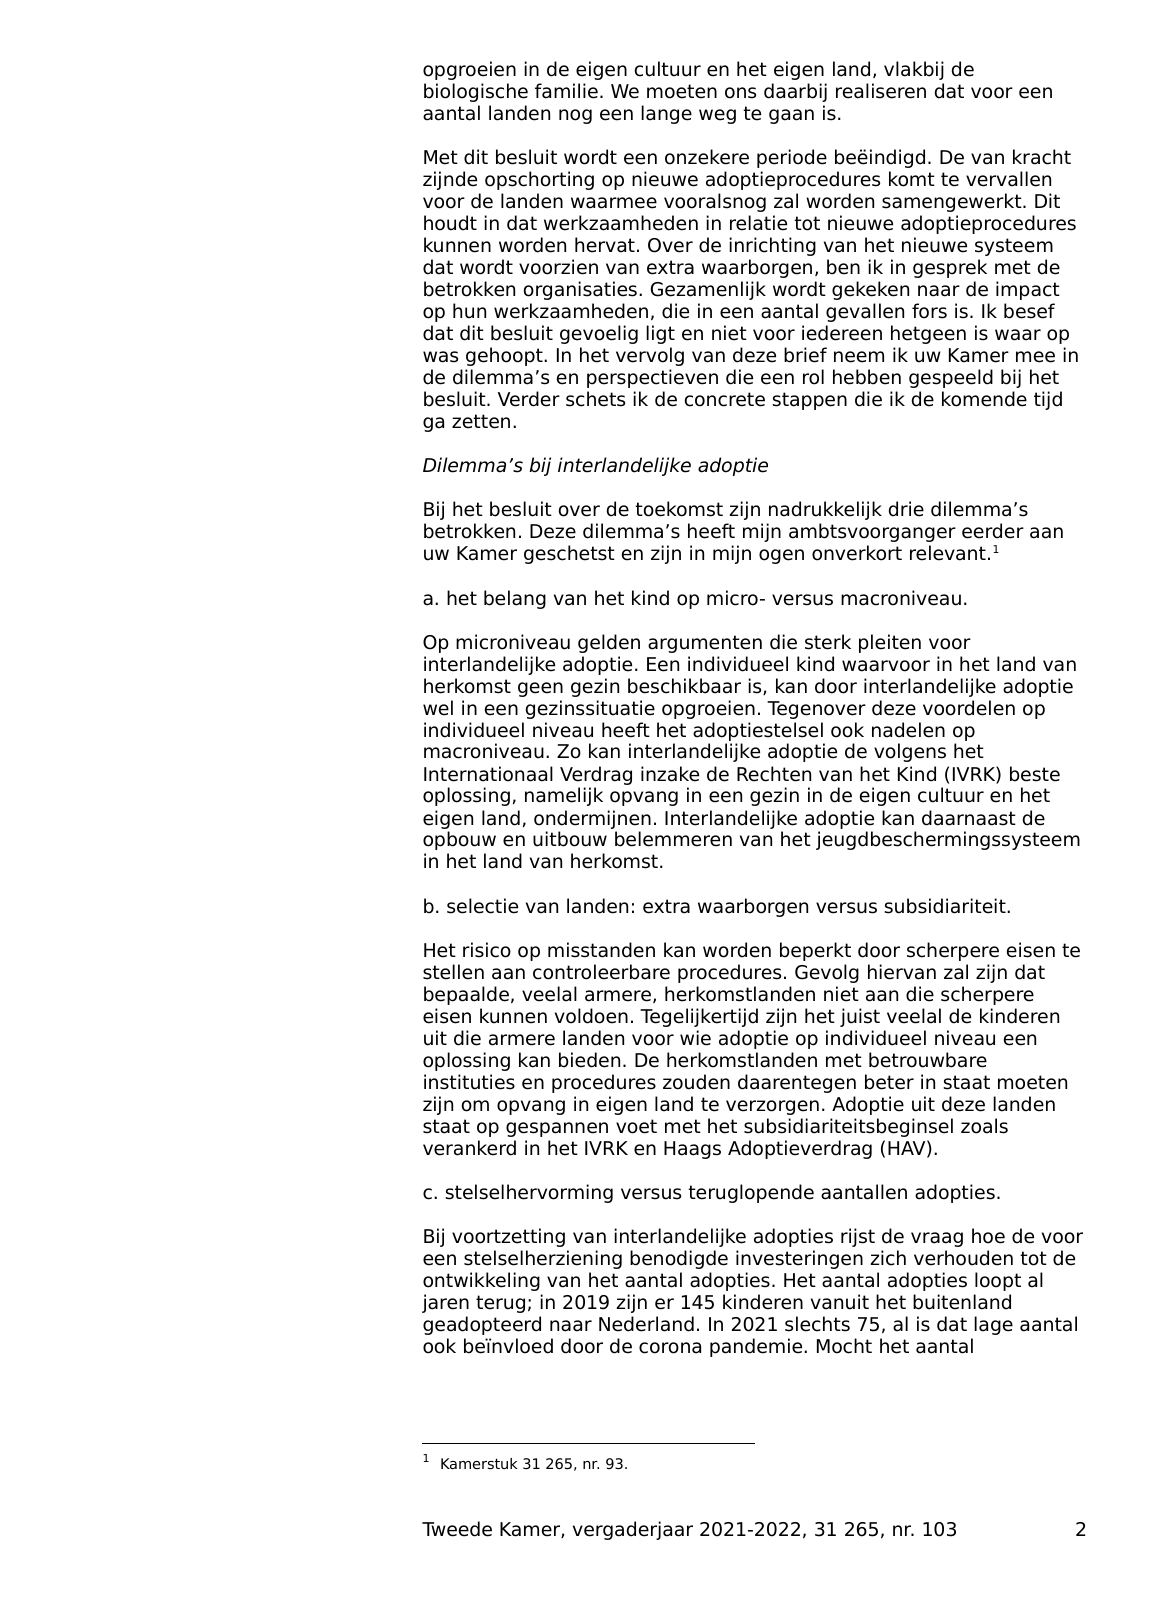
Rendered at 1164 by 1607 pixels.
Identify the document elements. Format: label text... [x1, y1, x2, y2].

text Bij het besluit over de toekomst zijn nadrukkelijk drie dilemma’s betrokken. Deze dilemma’s heeft mijn ambtsvoorganger eerder aan uw Kamer geschetst en zijn in mijn ogen onverkort relevant. [422, 499, 1087, 565]
text Kamerstuk 31 265, nr. 93. [422, 1452, 1087, 1474]
subtitle a. het belang van het kind op micro- versus macroniveau. [422, 587, 1087, 609]
subtitle c. stelselhervorming versus teruglopende aantallen adopties. [422, 1182, 1087, 1204]
text Bij voortzetting van interlandelijke adopties rijst de vraag hoe de voor een stelselherziening benodigde investeringen zich verhouden tot de ontwikkeling van het aantal adopties. Het aantal adopties loopt al jaren terug; in 2019 zijn er 145 kinderen vanuit het buitenland geadopteerd naar Nederland. In 2021 slechts 75, al is dat lage aantal ook beïnvloed door de corona pandemie. Mocht het aantal [422, 1226, 1087, 1358]
text Op microniveau gelden argumenten die sterk pleiten voor interlandelijke adoptie. Een individueel kind waarvoor in het land van herkomst geen gezin beschikbaar is, kan door interlandelijke adoptie wel in een gezinssituatie opgroeien. Tegenover deze voordelen op individueel niveau heeft het adoptiestelsel ook nadelen op macroniveau. Zo kan interlandelijke adoptie de volgens het Internationaal Verdrag inzake de Rechten van het Kind (IVRK) beste oplossing, namelijk opvang in een gezin in de eigen cultuur en het eigen land, ondermijnen. Interlandelijke adoptie kan daarnaast de opbouw en uitbouw belemmeren van het jeugdbeschermingssysteem in het land van herkomst. [422, 632, 1087, 873]
subtitle Dilemma’s bij interlandelijke adoptie [422, 455, 1087, 477]
text opgroeien in de eigen cultuur en het eigen land, vlakbij de biologische familie. We moeten ons daarbij realiseren dat voor een aantal landen nog een lange weg te gaan is. [422, 59, 1087, 125]
subtitle b. selectie van landen: extra waarborgen versus subsidiariteit. [422, 896, 1087, 917]
text Met dit besluit wordt een onzekere periode beëindigd. De van kracht zijnde opschorting op nieuwe adoptieprocedures komt te vervallen voor de landen waarmee vooralsnog zal worden samengewerkt. Dit houdt in dat werkzaamheden in relatie tot nieuwe adoptieprocedures kunnen worden hervat. Over de inrichting van het nieuwe systeem dat wordt voorzien van extra waarborgen, ben ik in gesprek met de betrokken organisaties. Gezamenlijk wordt gekeken naar de impact op hun werkzaamheden, die in een aantal gevallen fors is. Ik besef dat dit besluit gevoelig ligt en niet voor iedereen hetgeen is waar op was gehoopt. In het vervolg van deze brief neem ik uw Kamer mee in de dilemma’s en perspectieven die een rol hebben gespeeld bij het besluit. Verder schets ik de concrete stappen die ik de komende tijd ga zetten. [422, 147, 1087, 433]
text Het risico op misstanden kan worden beperkt door scherpere eisen te stellen aan controleerbare procedures. Gevolg hiervan zal zijn dat bepaalde, veelal armere, herkomstlanden niet aan die scherpere eisen kunnen voldoen. Tegelijkertijd zijn het juist veelal de kinderen uit die armere landen voor wie adoptie op individueel niveau een oplossing kan bieden. De herkomstlanden met betrouwbare instituties en procedures zouden daarentegen beter in staat moeten zijn om opvang in eigen land te verzorgen. Adoptie uit deze landen staat op gespannen voet met het subsidiariteitsbeginsel zoals verankerd in het IVRK en Haags Adoptieverdrag (HAV). [422, 940, 1087, 1159]
